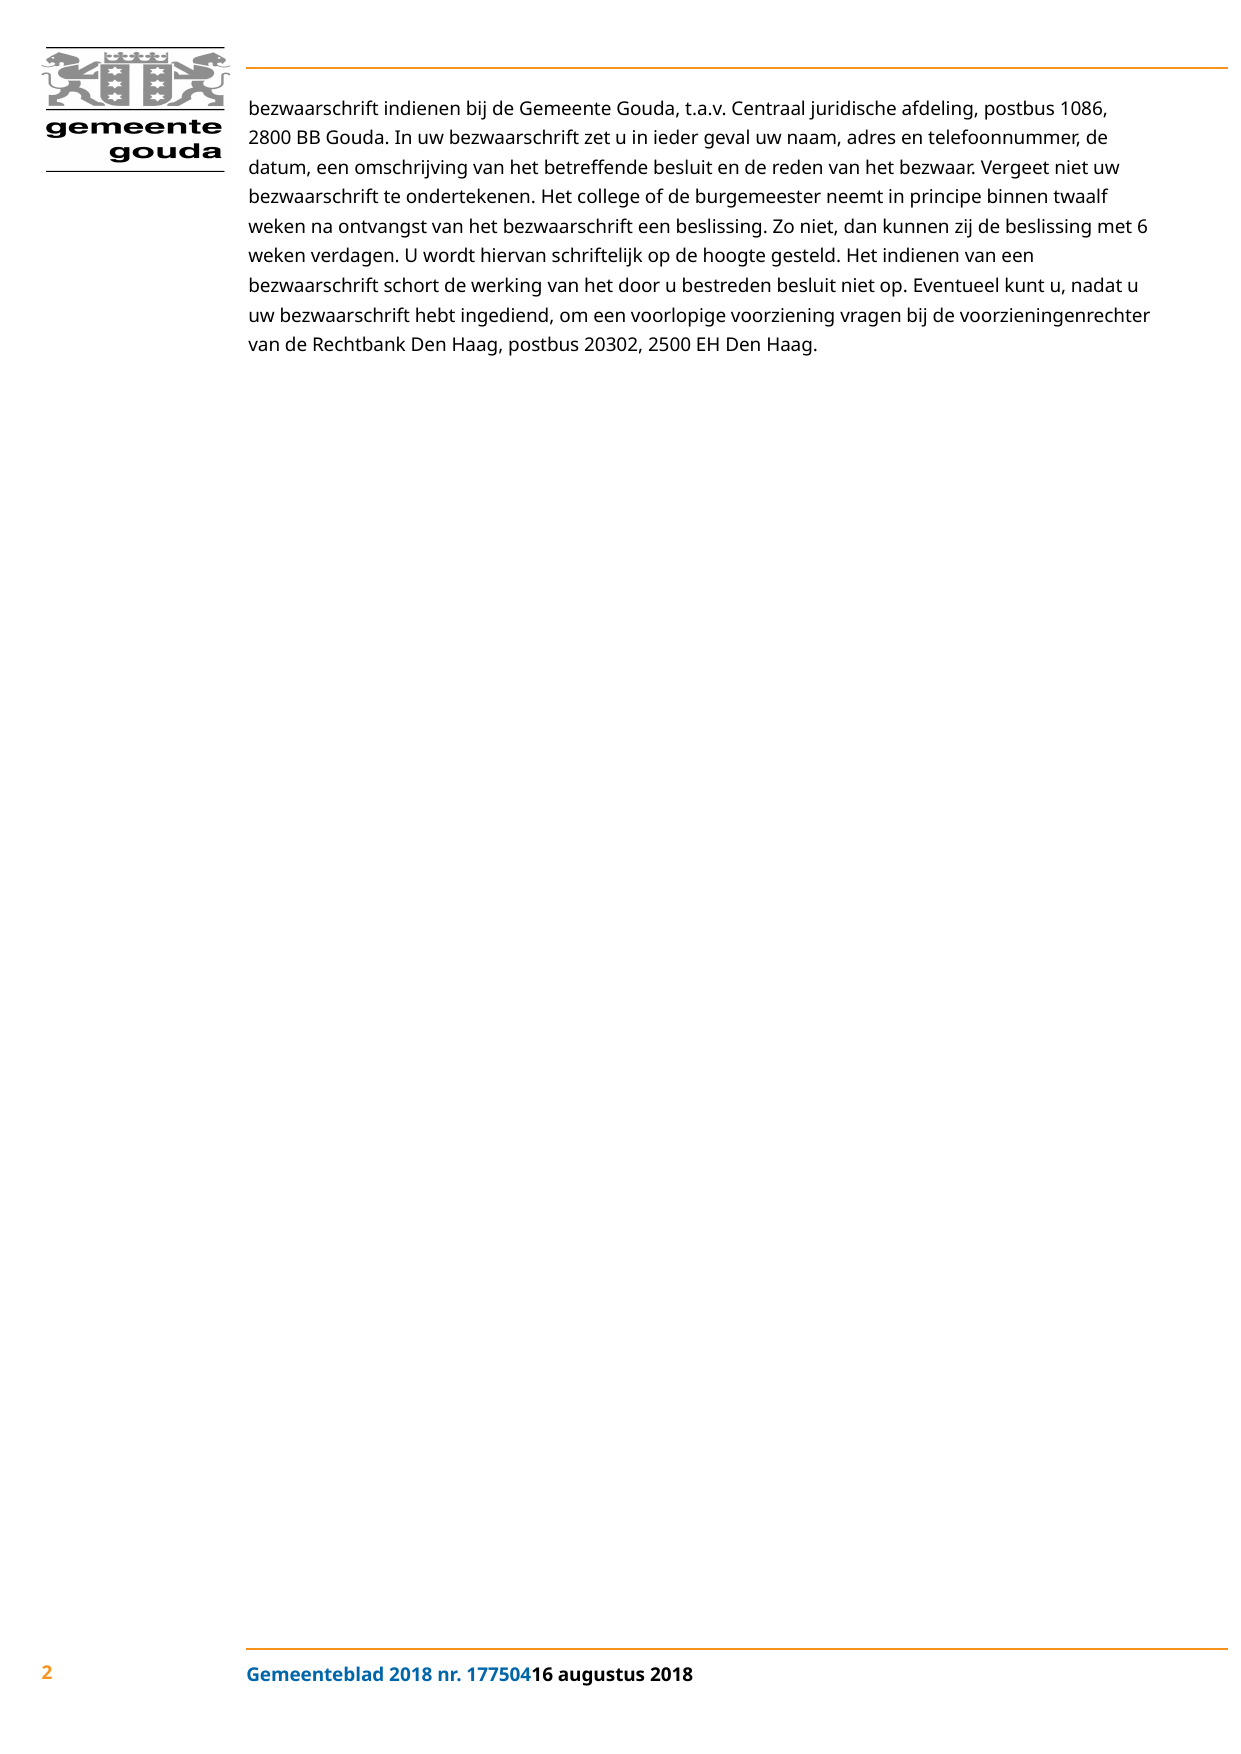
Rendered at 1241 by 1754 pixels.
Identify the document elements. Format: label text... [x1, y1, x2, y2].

text bezwaarschrift indienen bij de Gemeente Gouda, t.a.v. Centraal juridische afdeling, postbus 1086, 2800 BB Gouda. In uw bezwaarschrift zet u in ieder geval uw naam, adres en telefoonnummer, de datum, een omschrijving van het betreffende besluit en de reden van het bezwaar. Vergeet niet uw bezwaarschrift te ondertekenen. Het college of de burgemeester neemt in principe binnen twaalf weken na ontvangst van het bezwaarschrift een beslissing. Zo niet, dan kunnen zij de beslissing met 6 weken verdagen. U wordt hiervan schriftelijk op de hoogte gesteld. Het indienen van een bezwaarschrift schort de werking van het door u bestreden besluit niet op. Eventueel kunt u, nadat u uw bezwaarschrift hebt ingediend, om een voorlopige voorziening vragen bij de voorzieningenrechter van de Rechtbank Den Haag, postbus 20302, 2500 EH Den Haag. [248, 95, 1152, 357]
picture [41, 47, 231, 172]
